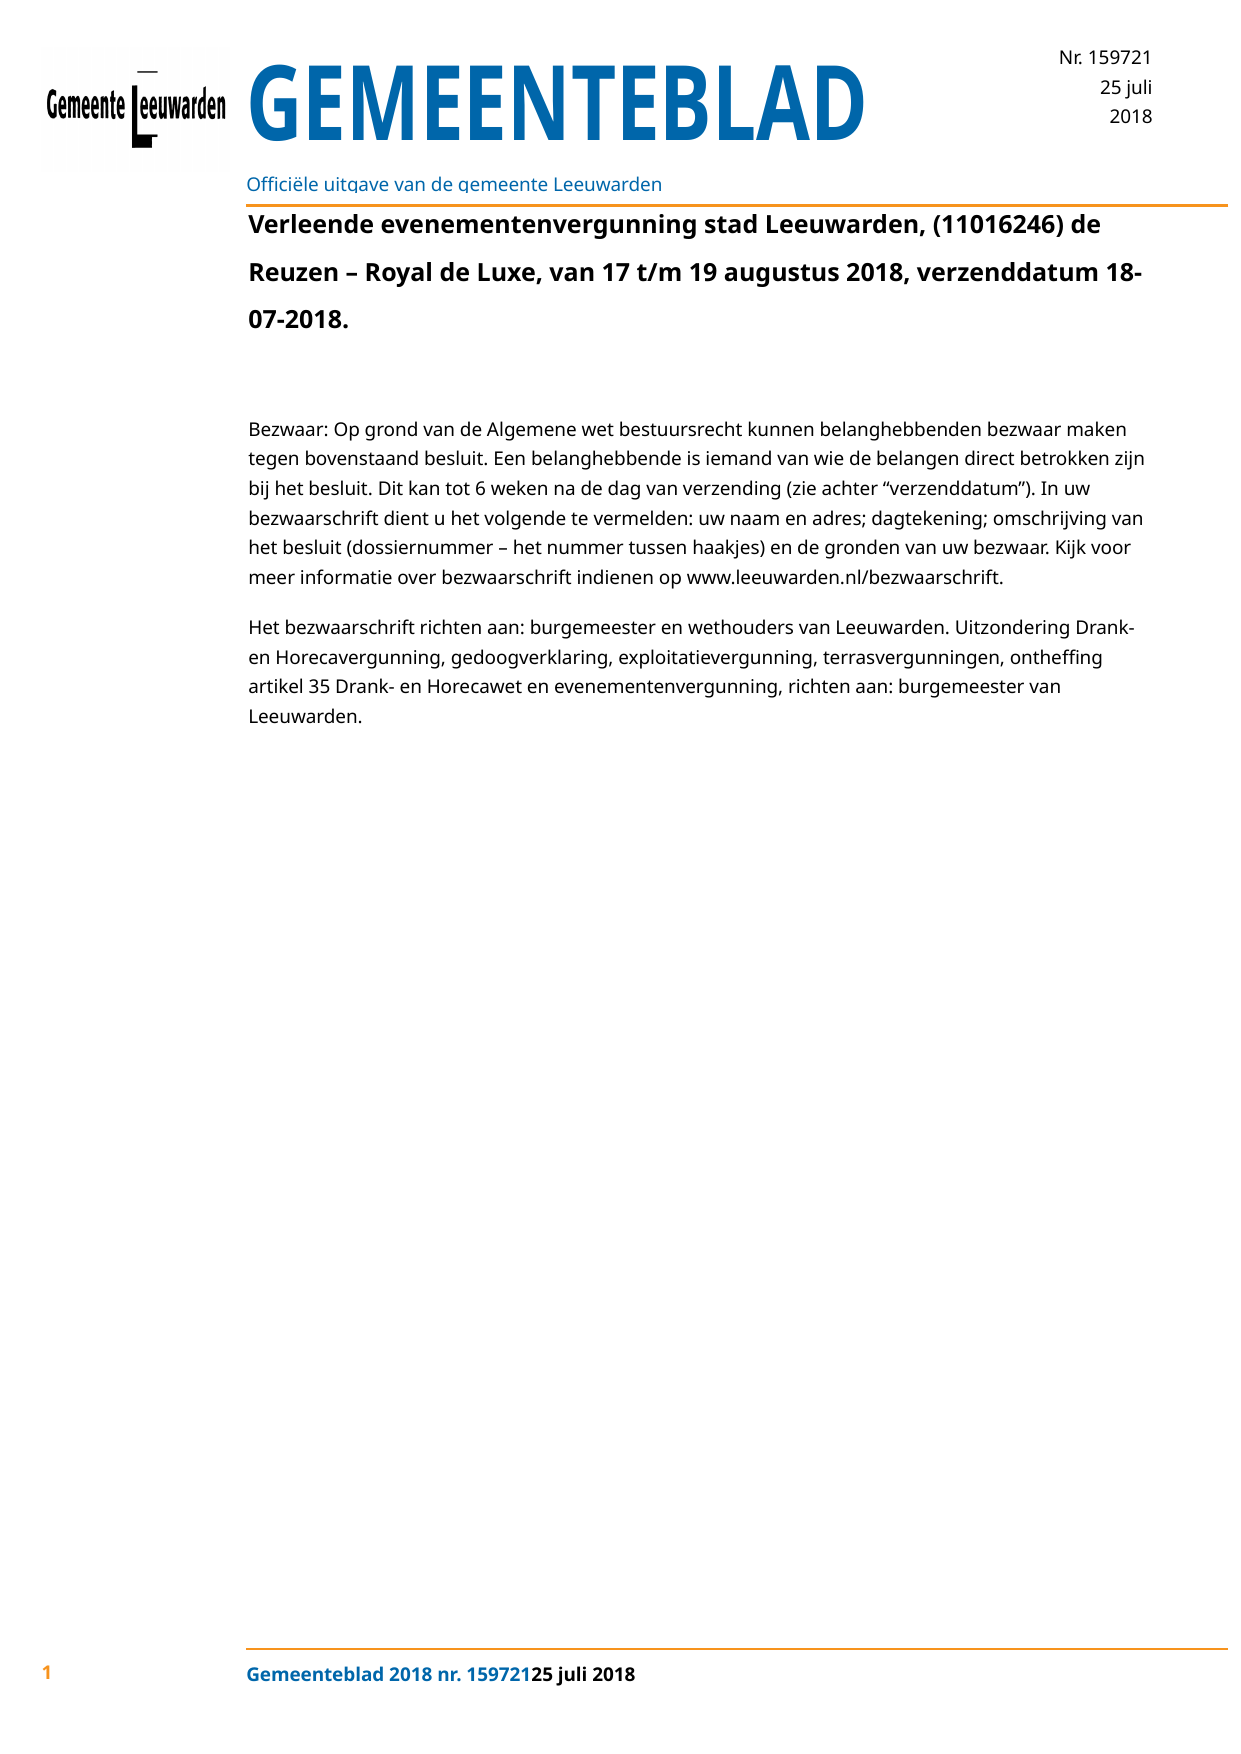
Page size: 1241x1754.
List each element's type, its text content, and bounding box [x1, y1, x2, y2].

text Bezwaar: Op grond van de Algemene wet bestuursrecht kunnen belanghebbenden bezwaar maken tegen bovenstaand besluit. Een belanghebbende is iemand van wie de belangen direct betrokken zijn bij het besluit. Dit kan tot 6 weken na de dag van verzending (zie achter “verzenddatum”). In uw bezwaarschrift dient u het volgende te vermelden: uw naam en adres; dagtekening; omschrijving van het besluit (dossiernummer – het nummer tussen haakjes) en de gronden van uw bezwaar. Kijk voor meer informatie over bezwaarschrift indienen op www.leeuwarden.nl/bezwaarschrift. [248, 416, 1152, 589]
picture [41, 47, 231, 172]
text Het bezwaarschrift richten aan: burgemeester en wethouders van Leeuwarden. Uitzondering Drank- en Horecavergunning, gedoogverklaring, exploitatievergunning, terrasvergunningen, ontheffing artikel 35 Drank- en Horecawet en evenementenvergunning, richten aan: burgemeester van Leeuwarden. [248, 614, 1152, 729]
text Verleende evenementenvergunning stad Leeuwarden, (11016246) de Reuzen – Royal de Luxe, van 17 t/m 19 augustus 2018, verzenddatum 18-07-2018. [248, 207, 1152, 336]
